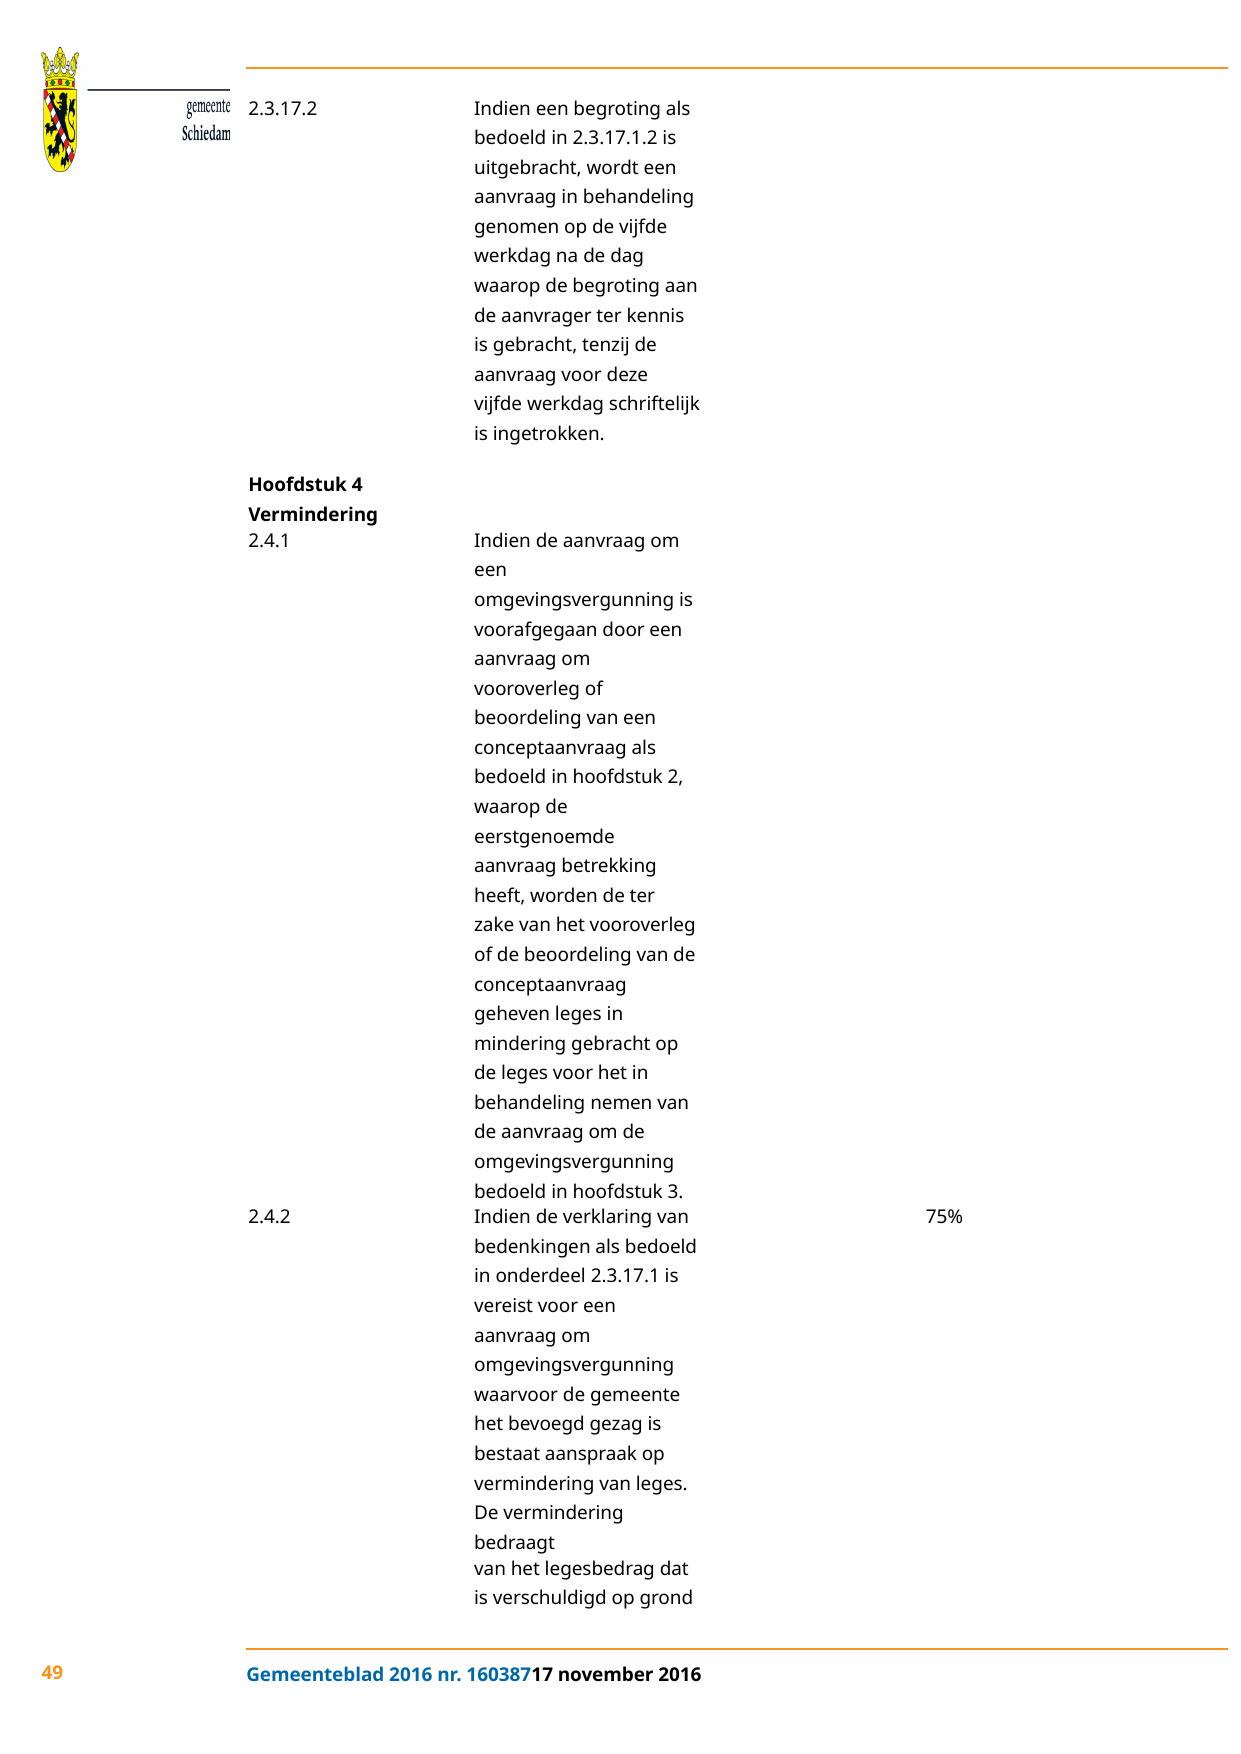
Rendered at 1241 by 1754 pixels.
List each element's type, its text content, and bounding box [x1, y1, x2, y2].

table_cell Indien de aanvraag om een omgevingsvergunning is voorafgegaan door een aanvraag om vooroverleg of beoordeling van een conceptaanvraag als bedoeld in hoofdstuk 2, waarop de eerstgenoemde aanvraag betrekking heeft, worden de ter zake van het vooroverleg of de beoordeling van de conceptaanvraag geheven leges in mindering gebracht op de leges voor het in behandeling nemen van de aanvraag om de omgevingsvergunning bedoeld in hoofdstuk 3. [474, 527, 700, 1203]
table_cell [700, 472, 926, 527]
table_cell [474, 446, 700, 472]
table_cell 2.3.17.2 [248, 95, 474, 446]
table_cell [700, 1555, 926, 1610]
table_cell [700, 527, 926, 1203]
table_cell [926, 446, 1152, 472]
table_cell van het legesbedrag dat is verschuldigd op grond [474, 1555, 700, 1610]
table_cell [474, 472, 700, 527]
table_cell 75% [926, 1204, 1152, 1555]
table_cell [248, 1555, 474, 1610]
table_cell [248, 446, 474, 472]
table_cell 2.4.1 [248, 527, 474, 1203]
table_cell [700, 95, 926, 446]
table_cell Indien een begroting als bedoeld in 2.3.17.1.2 is uitgebracht, wordt een aanvraag in behandeling genomen op de vijfde werkdag na de dag waarop de begroting aan de aanvrager ter kennis is gebracht, tenzij de aanvraag voor deze vijfde werkdag schriftelijk is ingetrokken. [474, 95, 700, 446]
table_cell Indien de verklaring van bedenkingen als bedoeld in onderdeel 2.3.17.1 is vereist voor een aanvraag om omgevingsvergunning waarvoor de gemeente het bevoegd gezag is bestaat aanspraak op vermindering van leges. De vermindering bedraagt [474, 1204, 700, 1555]
table_cell [700, 446, 926, 472]
table_cell 2.4.2 [248, 1204, 474, 1555]
table_cell [926, 95, 1152, 446]
picture [41, 47, 231, 172]
table_cell [700, 1204, 926, 1555]
table_cell [926, 1555, 1152, 1610]
table_cell [926, 527, 1152, 1203]
table_cell Hoofdstuk 4 Vermindering [248, 472, 474, 527]
